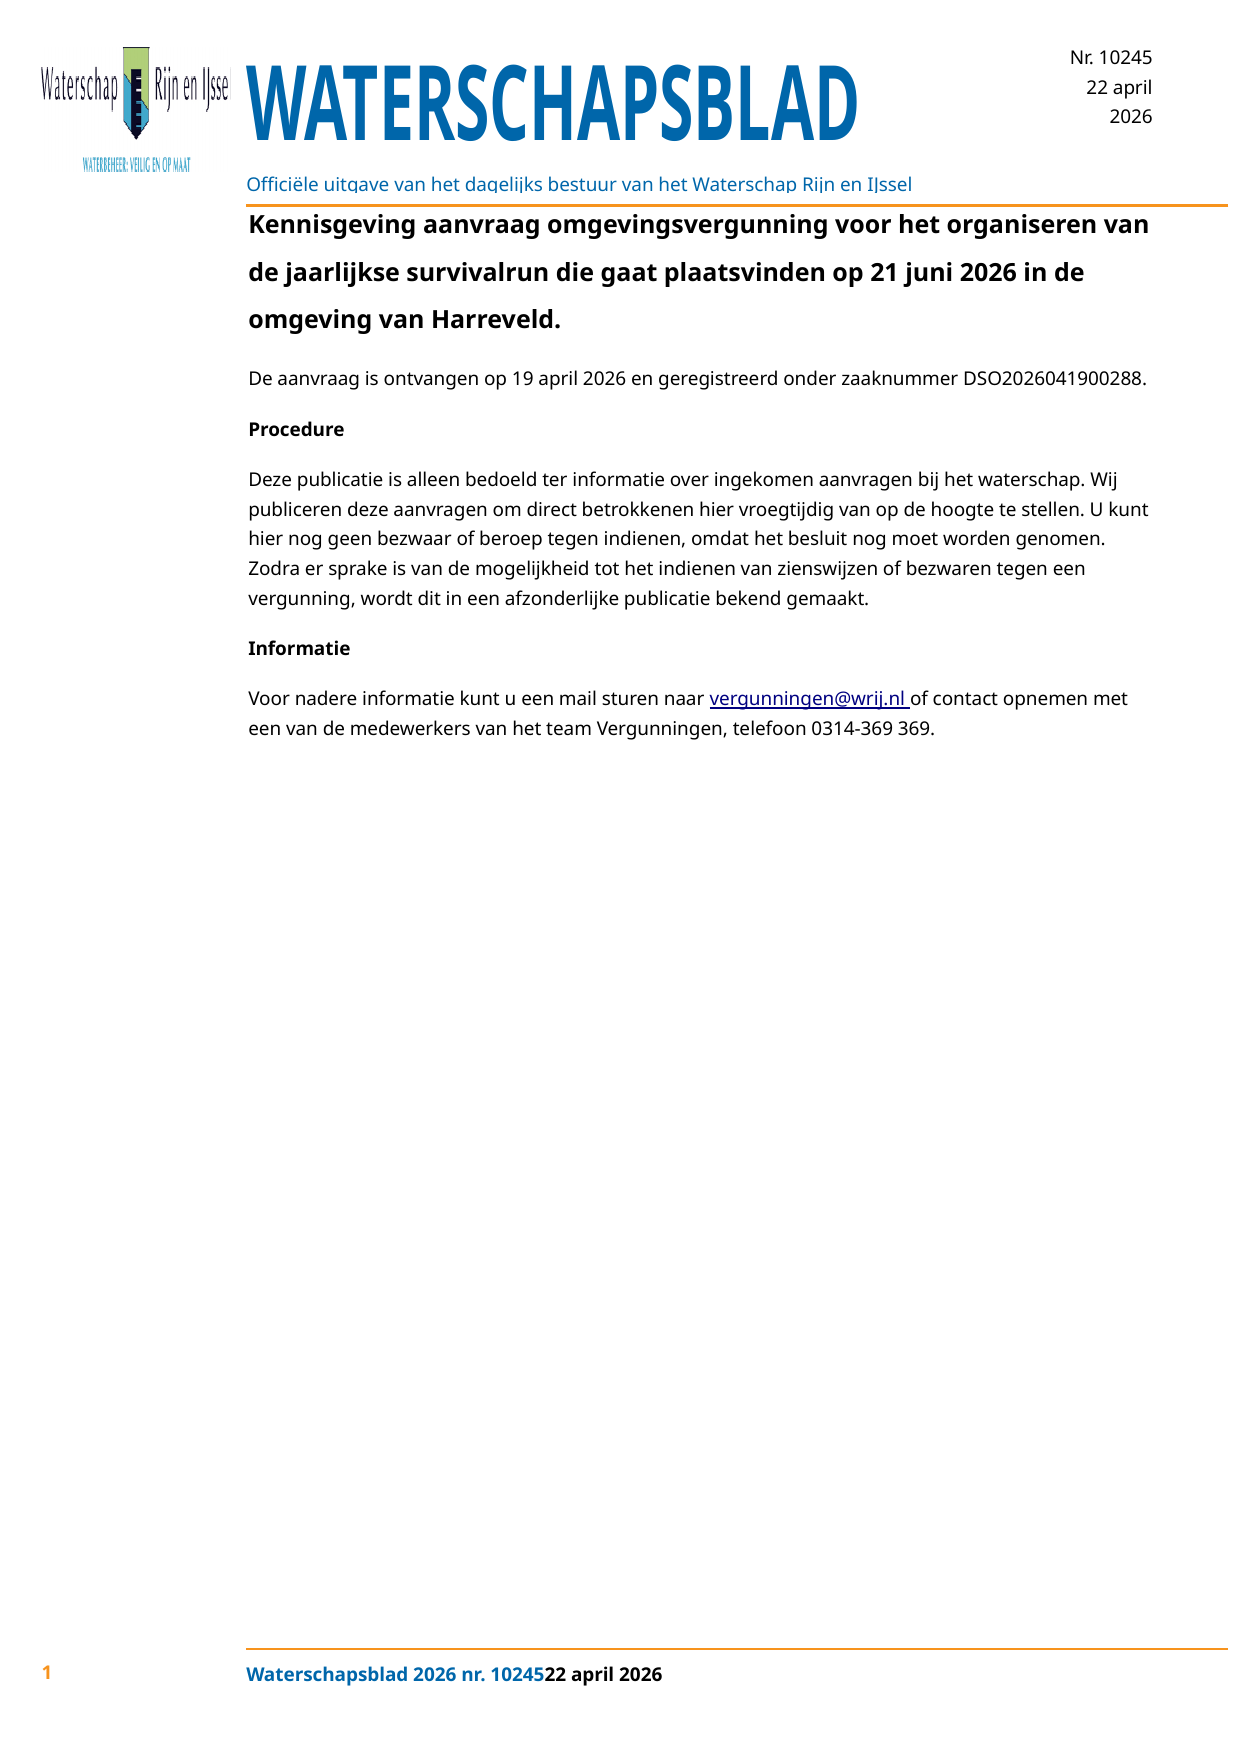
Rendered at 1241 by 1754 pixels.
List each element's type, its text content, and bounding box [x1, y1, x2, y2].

text De aanvraag is ontvangen op 19 april 2026 en geregistreerd onder zaaknummer DSO2026041900288. [248, 366, 1152, 391]
text Kennisgeving aanvraag omgevingsvergunning voor het organiseren van de jaarlijkse survivalrun die gaat plaatsvinden op 21 juni 2026 in de omgeving van Harreveld. [248, 207, 1152, 336]
picture [41, 47, 231, 172]
text Voor nadere informatie kunt u een mail sturen naar vergunningen@wrij.nl of contact opnemen met een van de medewerkers van het team Vergunningen, telefoon 0314-369 369. [248, 686, 1152, 741]
text Deze publicatie is alleen bedoeld ter informatie over ingekomen aanvragen bij het waterschap. Wij publiceren deze aanvragen om direct betrokkenen hier vroegtijdig van op de hoogte te stellen. U kunt hier nog geen bezwaar of beroep tegen indienen, omdat het besluit nog moet worden genomen. Zodra er sprake is van de mogelijkheid tot het indienen van zienswijzen of bezwaren tegen een vergunning, wordt dit in een afzonderlijke publicatie bekend gemaakt. [248, 466, 1152, 610]
text Procedure [248, 416, 1152, 442]
text Informatie [248, 635, 1152, 661]
